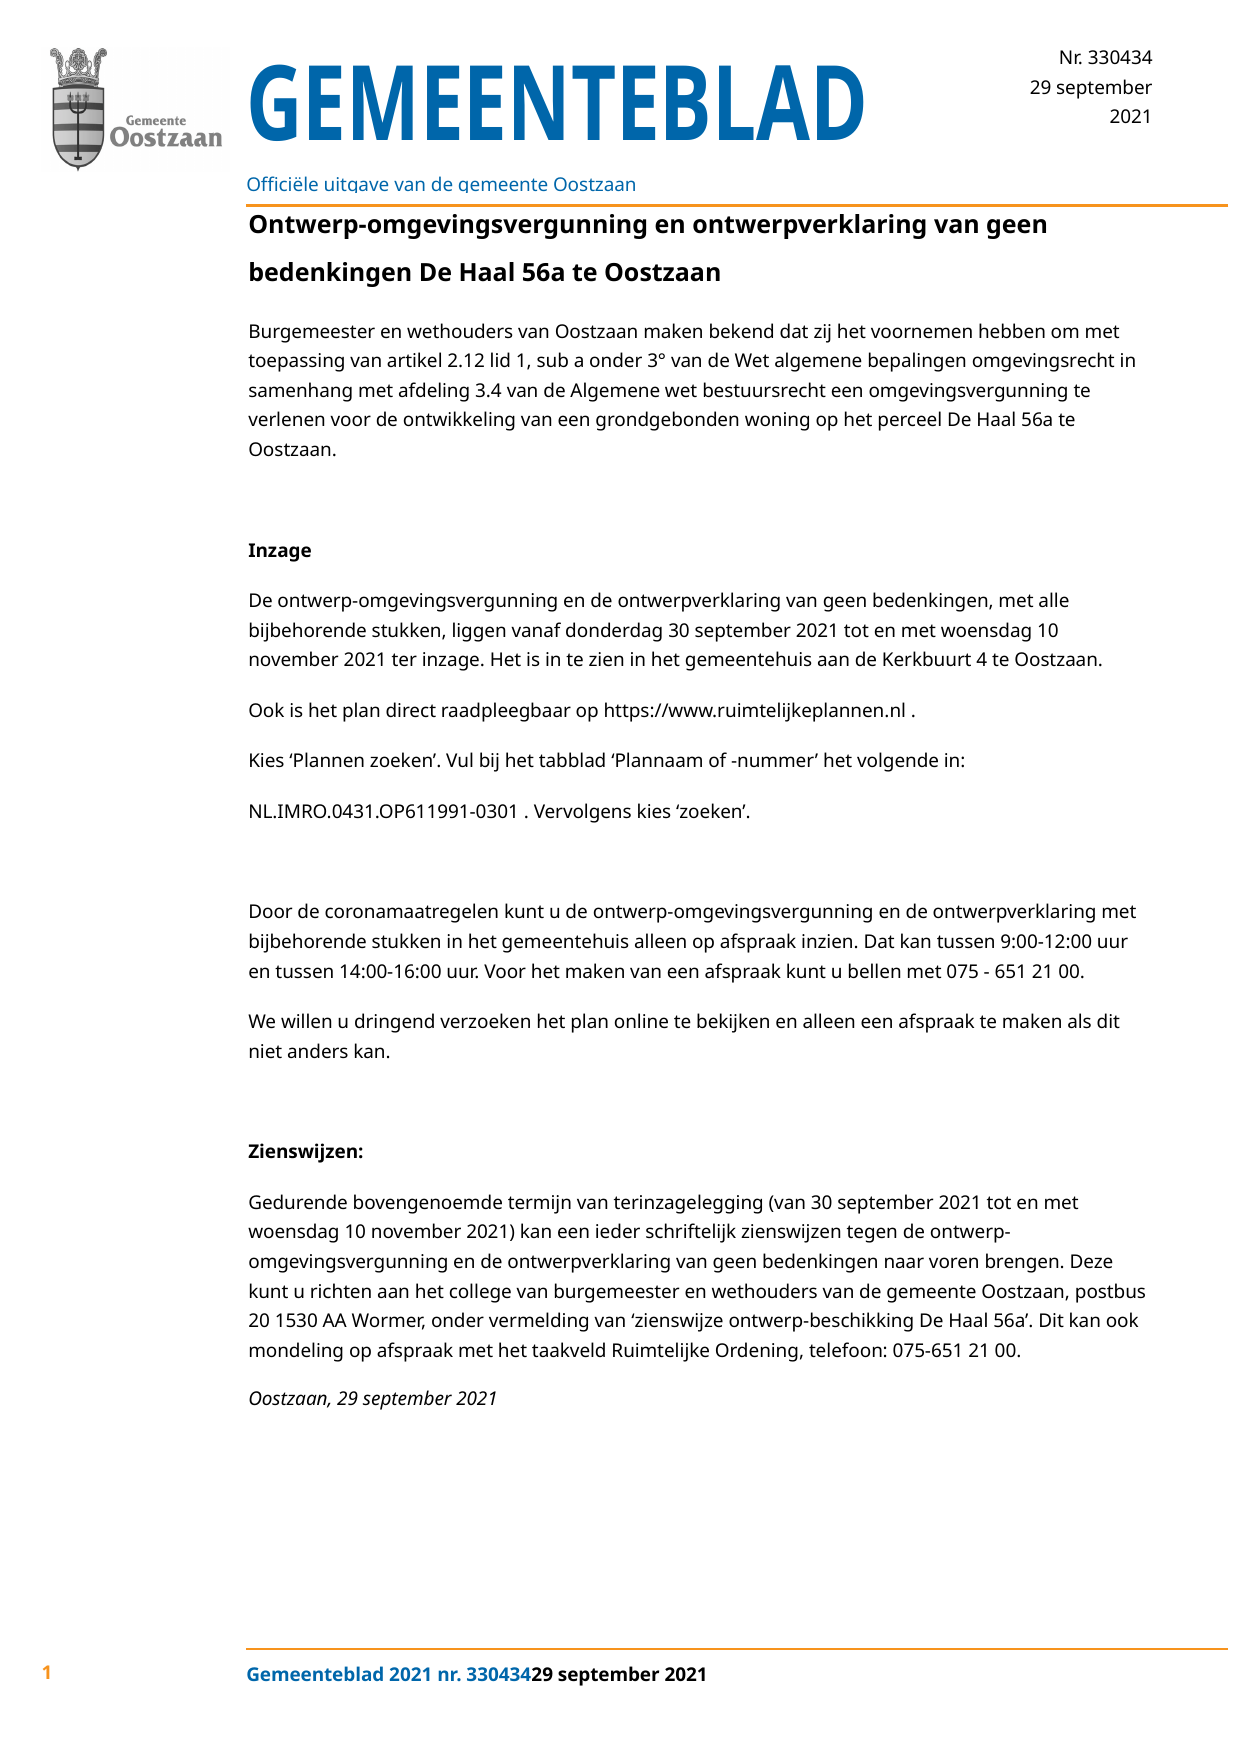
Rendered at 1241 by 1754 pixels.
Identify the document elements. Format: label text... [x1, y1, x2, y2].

text Door de coronamaatregelen kunt u de ontwerp-omgevingsvergunning en de ontwerpverklaring met bijbehorende stukken in het gemeentehuis alleen op afspraak inzien. Dat kan tussen 9:00-12:00 uur en tussen 14:00-16:00 uur. Voor het maken van een afspraak kunt u bellen met 075 - 651 21 00. [248, 899, 1152, 984]
text Zienswijzen: [248, 1139, 1152, 1164]
text Ontwerp-omgevingsvergunning en ontwerpverklaring van geen bedenkingen De Haal 56a te Oostzaan [248, 207, 1152, 288]
text We willen u dringend verzoeken het plan online te bekijken en alleen een afspraak te maken als dit niet anders kan. [248, 1008, 1152, 1064]
picture [41, 47, 231, 172]
text Gedurende bovengenoemde termijn van terinzagelegging (van 30 september 2021 tot en met woensdag 10 november 2021) kan een ieder schriftelijk zienswijzen tegen de ontwerp-omgevingsvergunning en de ontwerpverklaring van geen bedenkingen naar voren brengen. Deze kunt u richten aan het college van burgemeester en wethouders van de gemeente Oostzaan, postbus 20 1530 AA Wormer, onder vermelding van ‘zienswijze ontwerp-beschikking De Haal 56a’. Dit kan ook mondeling op afspraak met het taakveld Ruimtelijke Ordening, telefoon: 075-651 21 00. [248, 1189, 1152, 1363]
text Kies ‘Plannen zoeken’. Vul bij het tabblad ‘Plannaam of -nummer’ het volgende in: [248, 747, 1152, 773]
text NL.IMRO.0431.OP611991-0301 . Vervolgens kies ‘zoeken’. [248, 798, 1152, 824]
text De ontwerp-omgevingsvergunning en de ontwerpverklaring van geen bedenkingen, met alle bijbehorende stukken, liggen vanaf donderdag 30 september 2021 tot en met woensdag 10 november 2021 ter inzage. Het is in te zien in het gemeentehuis aan de Kerkbuurt 4 te Oostzaan. [248, 587, 1152, 672]
text Burgemeester en wethouders van Oostzaan maken bekend dat zij het voornemen hebben om met toepassing van artikel 2.12 lid 1, sub a onder 3° van de Wet algemene bepalingen omgevingsrecht in samenhang met afdeling 3.4 van de Algemene wet bestuursrecht een omgevingsvergunning te verlenen voor de ontwikkeling van een grondgebonden woning op het perceel De Haal 56a te Oostzaan. [248, 318, 1152, 462]
text Oostzaan, 29 september 2021 [248, 1385, 1152, 1411]
text Ook is het plan direct raadpleegbaar op https://www.ruimtelijkeplannen.nl . [248, 697, 1152, 723]
text Inzage [248, 537, 1152, 563]
